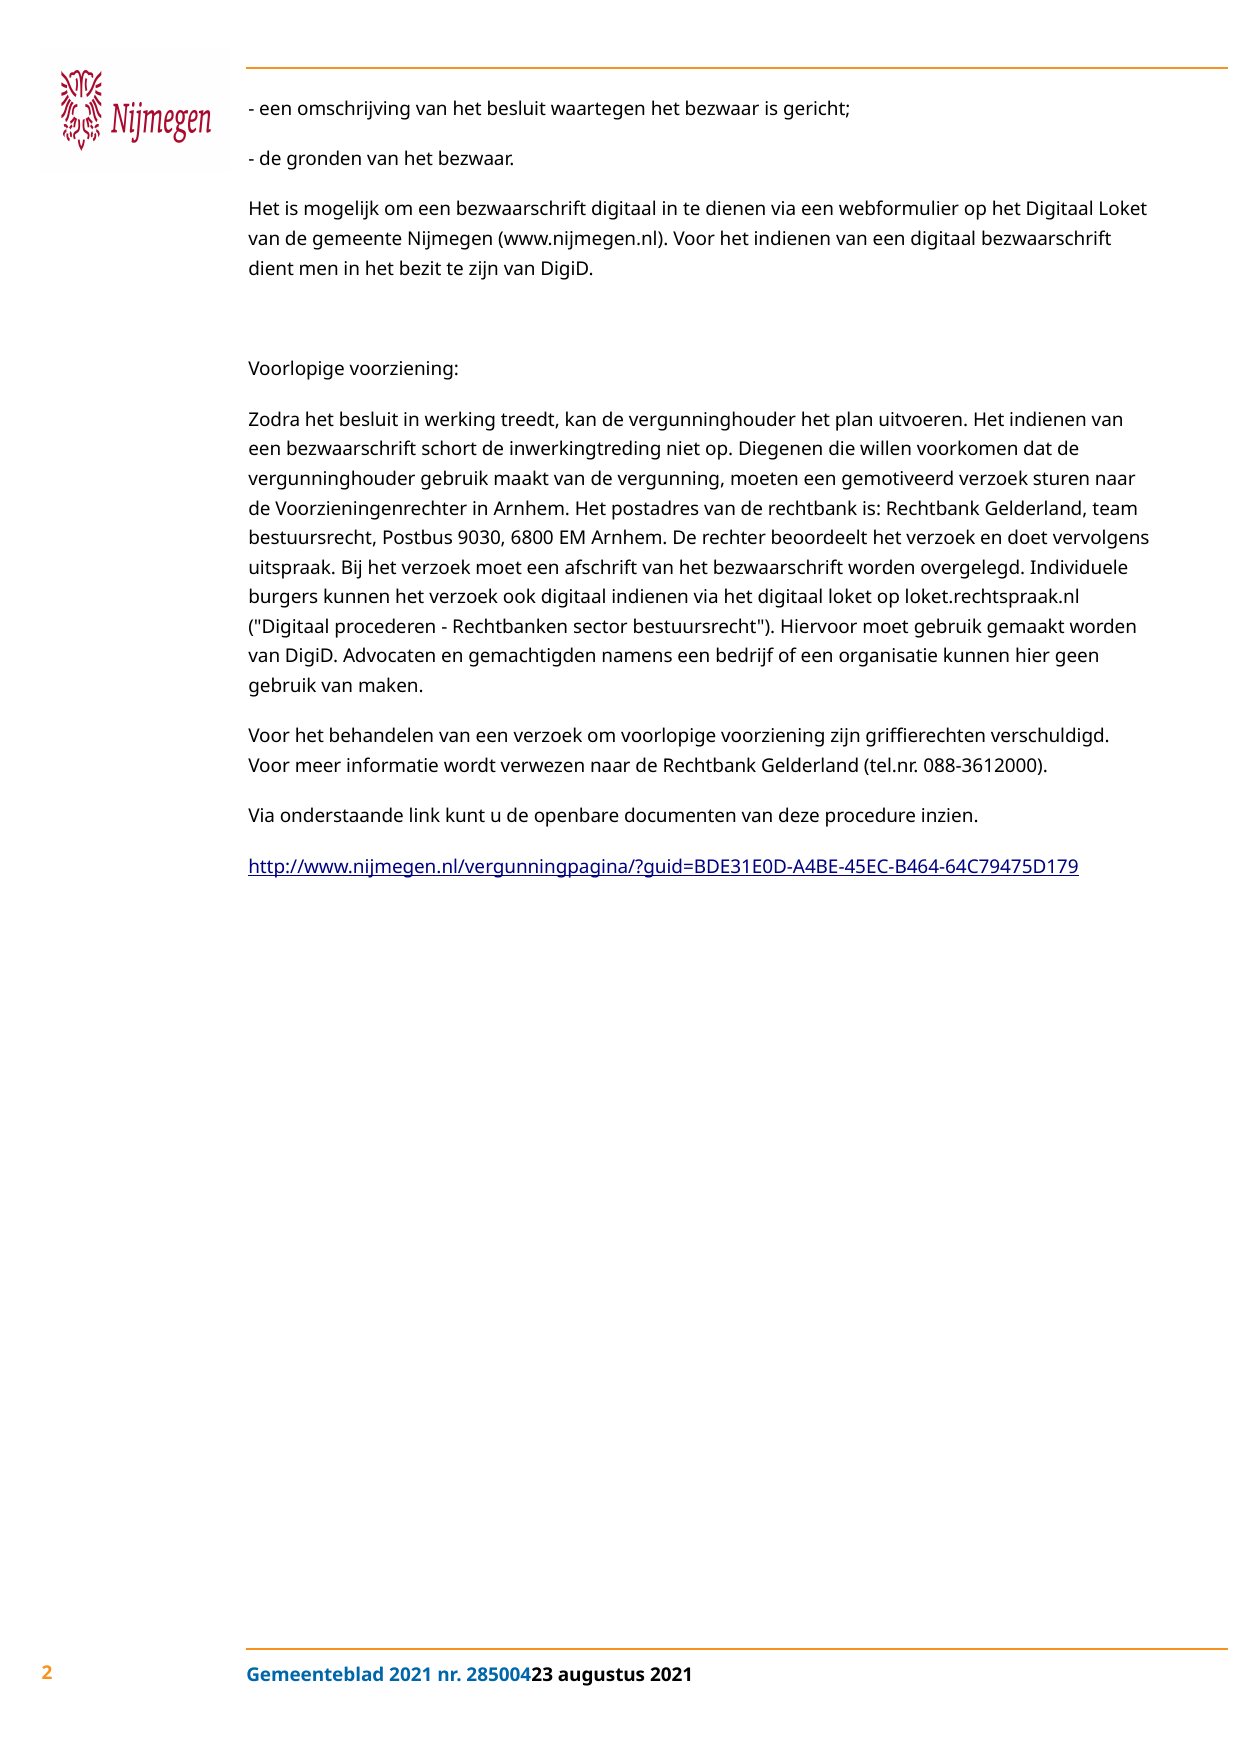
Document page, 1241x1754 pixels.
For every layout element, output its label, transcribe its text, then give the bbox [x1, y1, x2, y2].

text Het is mogelijk om een bezwaarschrift digitaal in te dienen via een webformulier op het Digitaal Loket van de gemeente Nijmegen (www.nijmegen.nl). Voor het indienen van een digitaal bezwaarschrift dient men in het bezit te zijn van DigiD. [248, 196, 1152, 281]
text http://www.nijmegen.nl/vergunningpagina/?guid=BDE31E0D-A4BE-45EC-B464-64C79475D179 [248, 853, 1152, 879]
picture [41, 47, 231, 172]
text - de gronden van het bezwaar. [248, 145, 1152, 171]
text - een omschrijving van het besluit waartegen het bezwaar is gericht; [248, 95, 1152, 121]
text Zodra het besluit in werking treedt, kan de vergunninghouder het plan uitvoeren. Het indienen van een bezwaarschrift schort de inwerkingtreding niet op. Diegenen die willen voorkomen dat de vergunninghouder gebruik maakt van de vergunning, moeten een gemotiveerd verzoek sturen naar de Voorzieningenrechter in Arnhem. Het postadres van de rechtbank is: Rechtbank Gelderland, team bestuursrecht, Postbus 9030, 6800 EM Arnhem. De rechter beoordeelt het verzoek en doet vervolgens uitspraak. Bij het verzoek moet een afschrift van het bezwaarschrift worden overgelegd. Individuele burgers kunnen het verzoek ook digitaal indienen via het digitaal loket op loket.rechtspraak.nl ("Digitaal procederen - Rechtbanken sector bestuursrecht"). Hiervoor moet gebruik gemaakt worden van DigiD. Advocaten en gemachtigden namens een bedrijf of een organisatie kunnen hier geen gebruik van maken. [248, 406, 1152, 698]
text Voor het behandelen van een verzoek om voorlopige voorziening zijn griffierechten verschuldigd. Voor meer informatie wordt verwezen naar de Rechtbank Gelderland (tel.nr. 088-3612000). [248, 723, 1152, 778]
text Voorlopige voorziening: [248, 356, 1152, 381]
text Via onderstaande link kunt u de openbare documenten van deze procedure inzien. [248, 803, 1152, 828]
